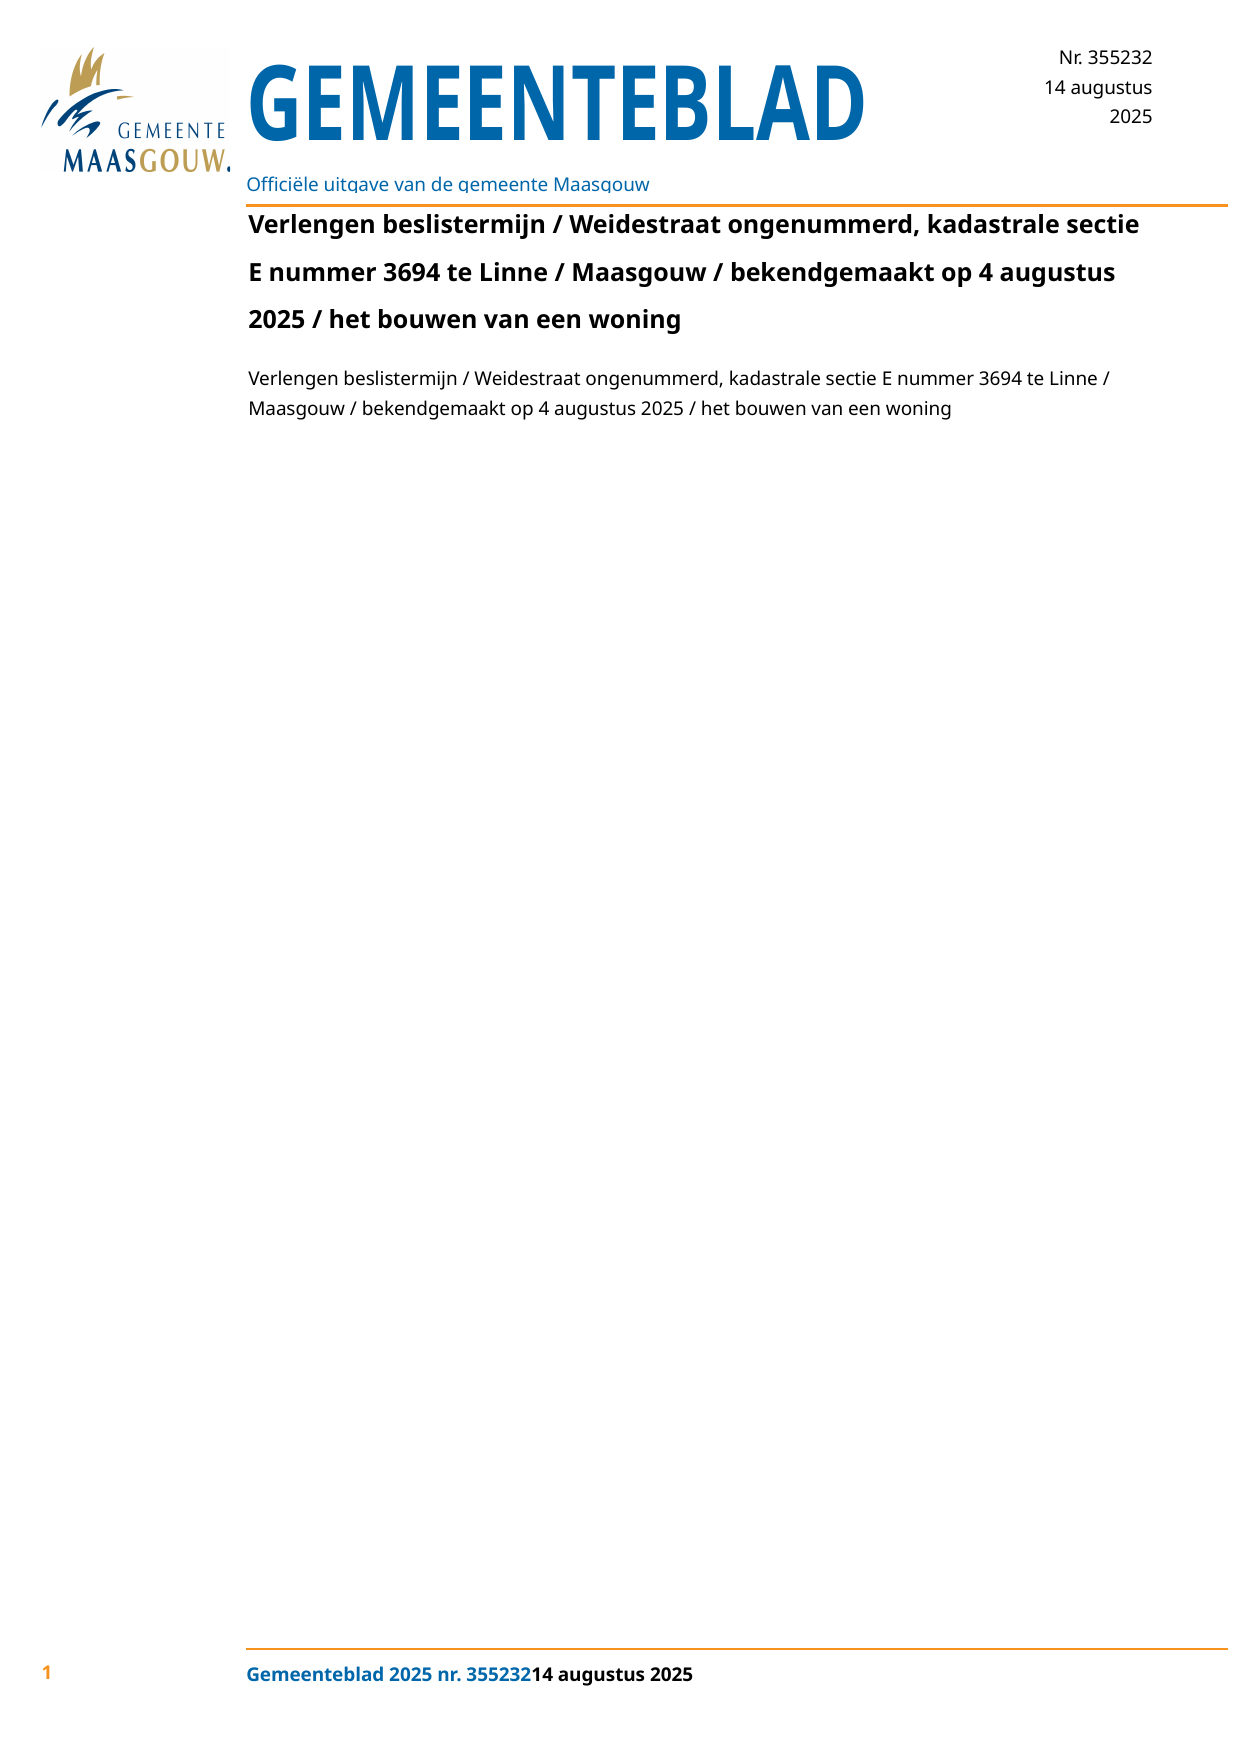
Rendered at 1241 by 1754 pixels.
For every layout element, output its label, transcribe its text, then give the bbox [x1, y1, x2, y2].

text Verlengen beslistermijn / Weidestraat ongenummerd, kadastrale sectie E nummer 3694 te Linne / Maasgouw / bekendgemaakt op 4 augustus 2025 / het bouwen van een woning [248, 366, 1152, 421]
text Verlengen beslistermijn / Weidestraat ongenummerd, kadastrale sectie E nummer 3694 te Linne / Maasgouw / bekendgemaakt op 4 augustus 2025 / het bouwen van een woning [248, 207, 1152, 336]
picture [41, 47, 231, 172]
